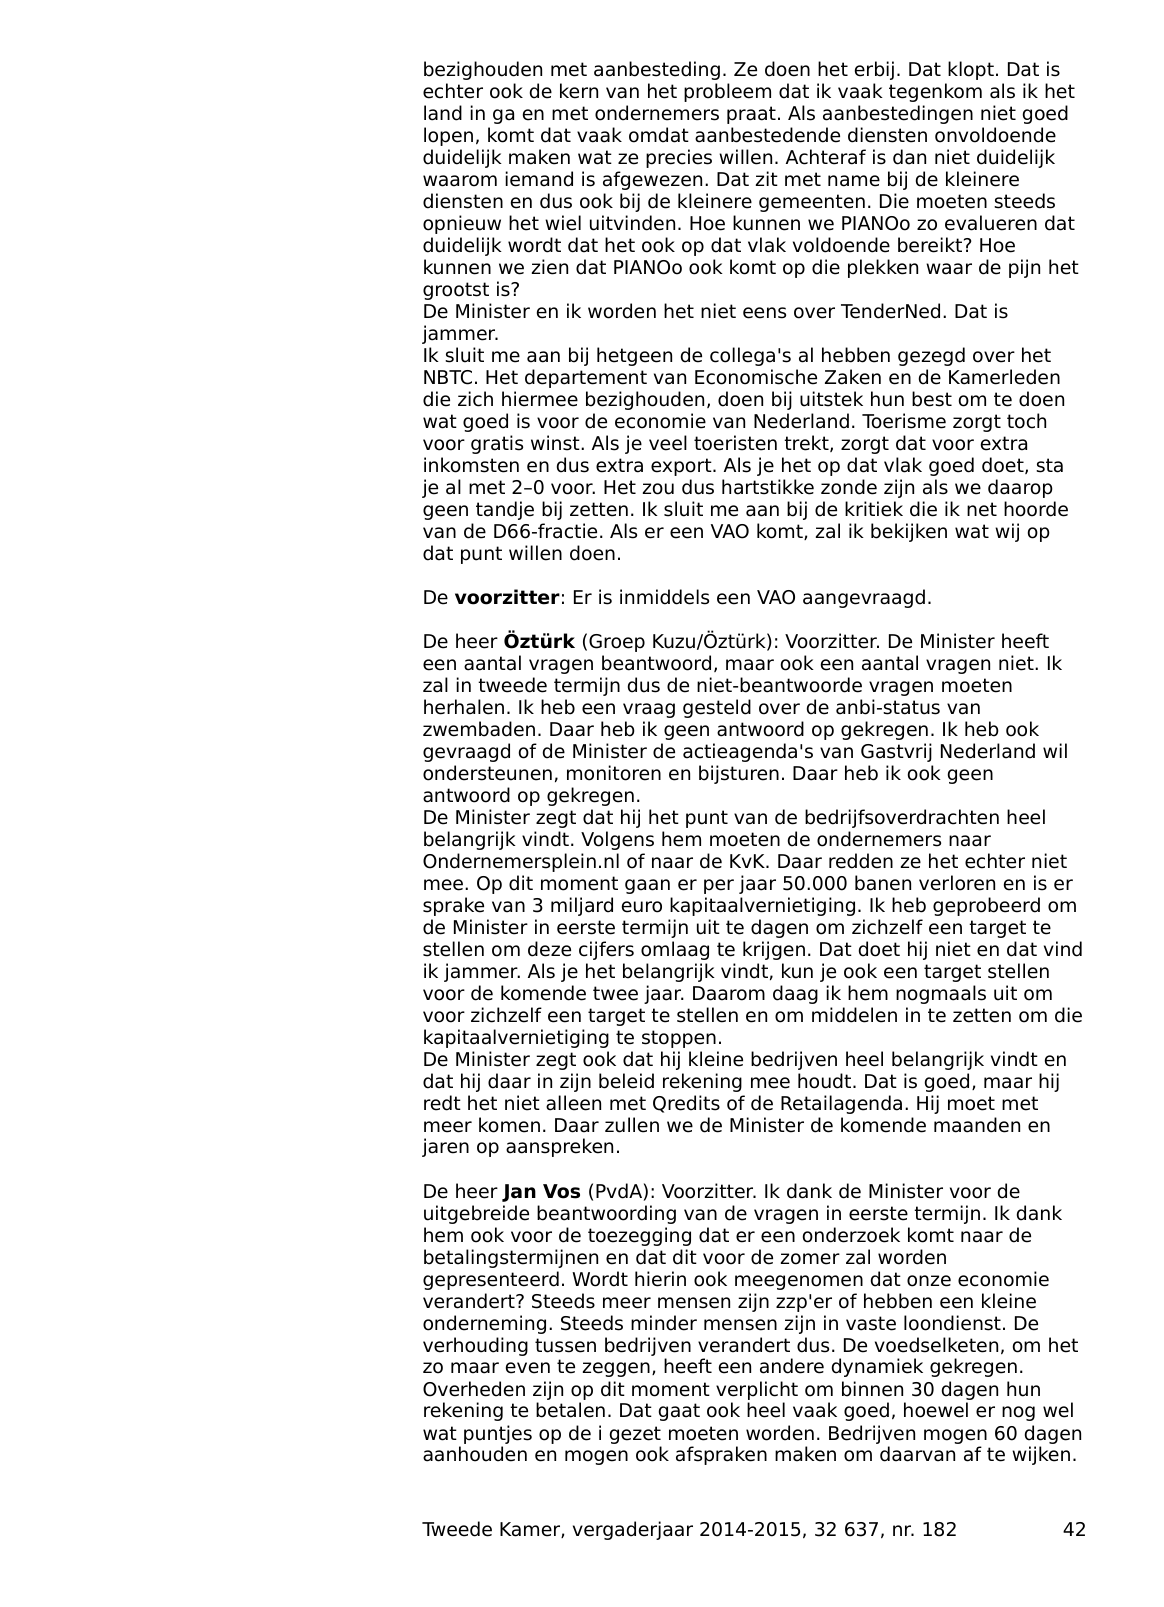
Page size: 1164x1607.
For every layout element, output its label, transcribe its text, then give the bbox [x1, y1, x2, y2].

text Overheden zijn op dit moment verplicht om binnen 30 dagen hun rekening te betalen. Dat gaat ook heel vaak goed, hoewel er nog wel wat puntjes op de i gezet moeten worden. Bedrijven mogen 60 dagen aanhouden en mogen ook afspraken maken om daarvan af te wijken. [422, 1378, 1087, 1466]
text De Minister zegt ook dat hij kleine bedrijven heel belangrijk vindt en dat hij daar in zijn beleid rekening mee houdt. Dat is goed, maar hij redt het niet alleen met Qredits of de Retailagenda. Hij moet met meer komen. Daar zullen we de Minister de komende maanden en jaren op aanspreken. [422, 1048, 1087, 1158]
text De heer Jan Vos (PvdA): Voorzitter. Ik dank de Minister voor de uitgebreide beantwoording van de vragen in eerste termijn. Ik dank hem ook voor de toezegging dat er een onderzoek komt naar de betalingstermijnen en dat dit voor de zomer zal worden gepresenteerd. Wordt hierin ook meegenomen dat onze economie verandert? Steeds meer mensen zijn zzp'er of hebben een kleine onderneming. Steeds minder mensen zijn in vaste loondienst. De verhouding tussen bedrijven verandert dus. De voedselketen, om het zo maar even te zeggen, heeft een andere dynamiek gekregen. [422, 1181, 1087, 1378]
text bezighouden met aanbesteding. Ze doen het erbij. Dat klopt. Dat is echter ook de kern van het probleem dat ik vaak tegenkom als ik het land in ga en met ondernemers praat. Als aanbestedingen niet goed lopen, komt dat vaak omdat aanbestedende diensten onvoldoende duidelijk maken wat ze precies willen. Achteraf is dan niet duidelijk waarom iemand is afgewezen. Dat zit met name bij de kleinere diensten en dus ook bij de kleinere gemeenten. Die moeten steeds opnieuw het wiel uitvinden. Hoe kunnen we PIANOo zo evalueren dat duidelijk wordt dat het ook op dat vlak voldoende bereikt? Hoe kunnen we zien dat PIANOo ook komt op die plekken waar de pijn het grootst is? [422, 59, 1087, 301]
text De voorzitter: Er is inmiddels een VAO aangevraagd. [422, 587, 1087, 609]
text De Minister zegt dat hij het punt van de bedrijfsoverdrachten heel belangrijk vindt. Volgens hem moeten de ondernemers naar Ondernemersplein.nl of naar de KvK. Daar redden ze het echter niet mee. Op dit moment gaan er per jaar 50.000 banen verloren en is er sprake van 3 miljard euro kapitaalvernietiging. Ik heb geprobeerd om de Minister in eerste termijn uit te dagen om zichzelf een target te stellen om deze cijfers omlaag te krijgen. Dat doet hij niet en dat vind ik jammer. Als je het belangrijk vindt, kun je ook een target stellen voor de komende twee jaar. Daarom daag ik hem nogmaals uit om voor zichzelf een target te stellen en om middelen in te zetten om die kapitaalvernietiging te stoppen. [422, 807, 1087, 1048]
text De Minister en ik worden het niet eens over TenderNed. Dat is jammer. [422, 301, 1087, 345]
text Ik sluit me aan bij hetgeen de collega's al hebben gezegd over het NBTC. Het departement van Economische Zaken en de Kamerleden die zich hiermee bezighouden, doen bij uitstek hun best om te doen wat goed is voor de economie van Nederland. Toerisme zorgt toch voor gratis winst. Als je veel toeristen trekt, zorgt dat voor extra inkomsten en dus extra export. Als je het op dat vlak goed doet, sta je al met 2–0 voor. Het zou dus hartstikke zonde zijn als we daarop geen tandje bij zetten. Ik sluit me aan bij de kritiek die ik net hoorde van de D66-fractie. Als er een VAO komt, zal ik bekijken wat wij op dat punt willen doen. [422, 345, 1087, 564]
text De heer Öztürk (Groep Kuzu/Öztürk): Voorzitter. De Minister heeft een aantal vragen beantwoord, maar ook een aantal vragen niet. Ik zal in tweede termijn dus de niet-beantwoorde vragen moeten herhalen. Ik heb een vraag gesteld over de anbi-status van zwembaden. Daar heb ik geen antwoord op gekregen. Ik heb ook gevraagd of de Minister de actieagenda's van Gastvrij Nederland wil ondersteunen, monitoren en bijsturen. Daar heb ik ook geen antwoord op gekregen. [422, 631, 1087, 807]
